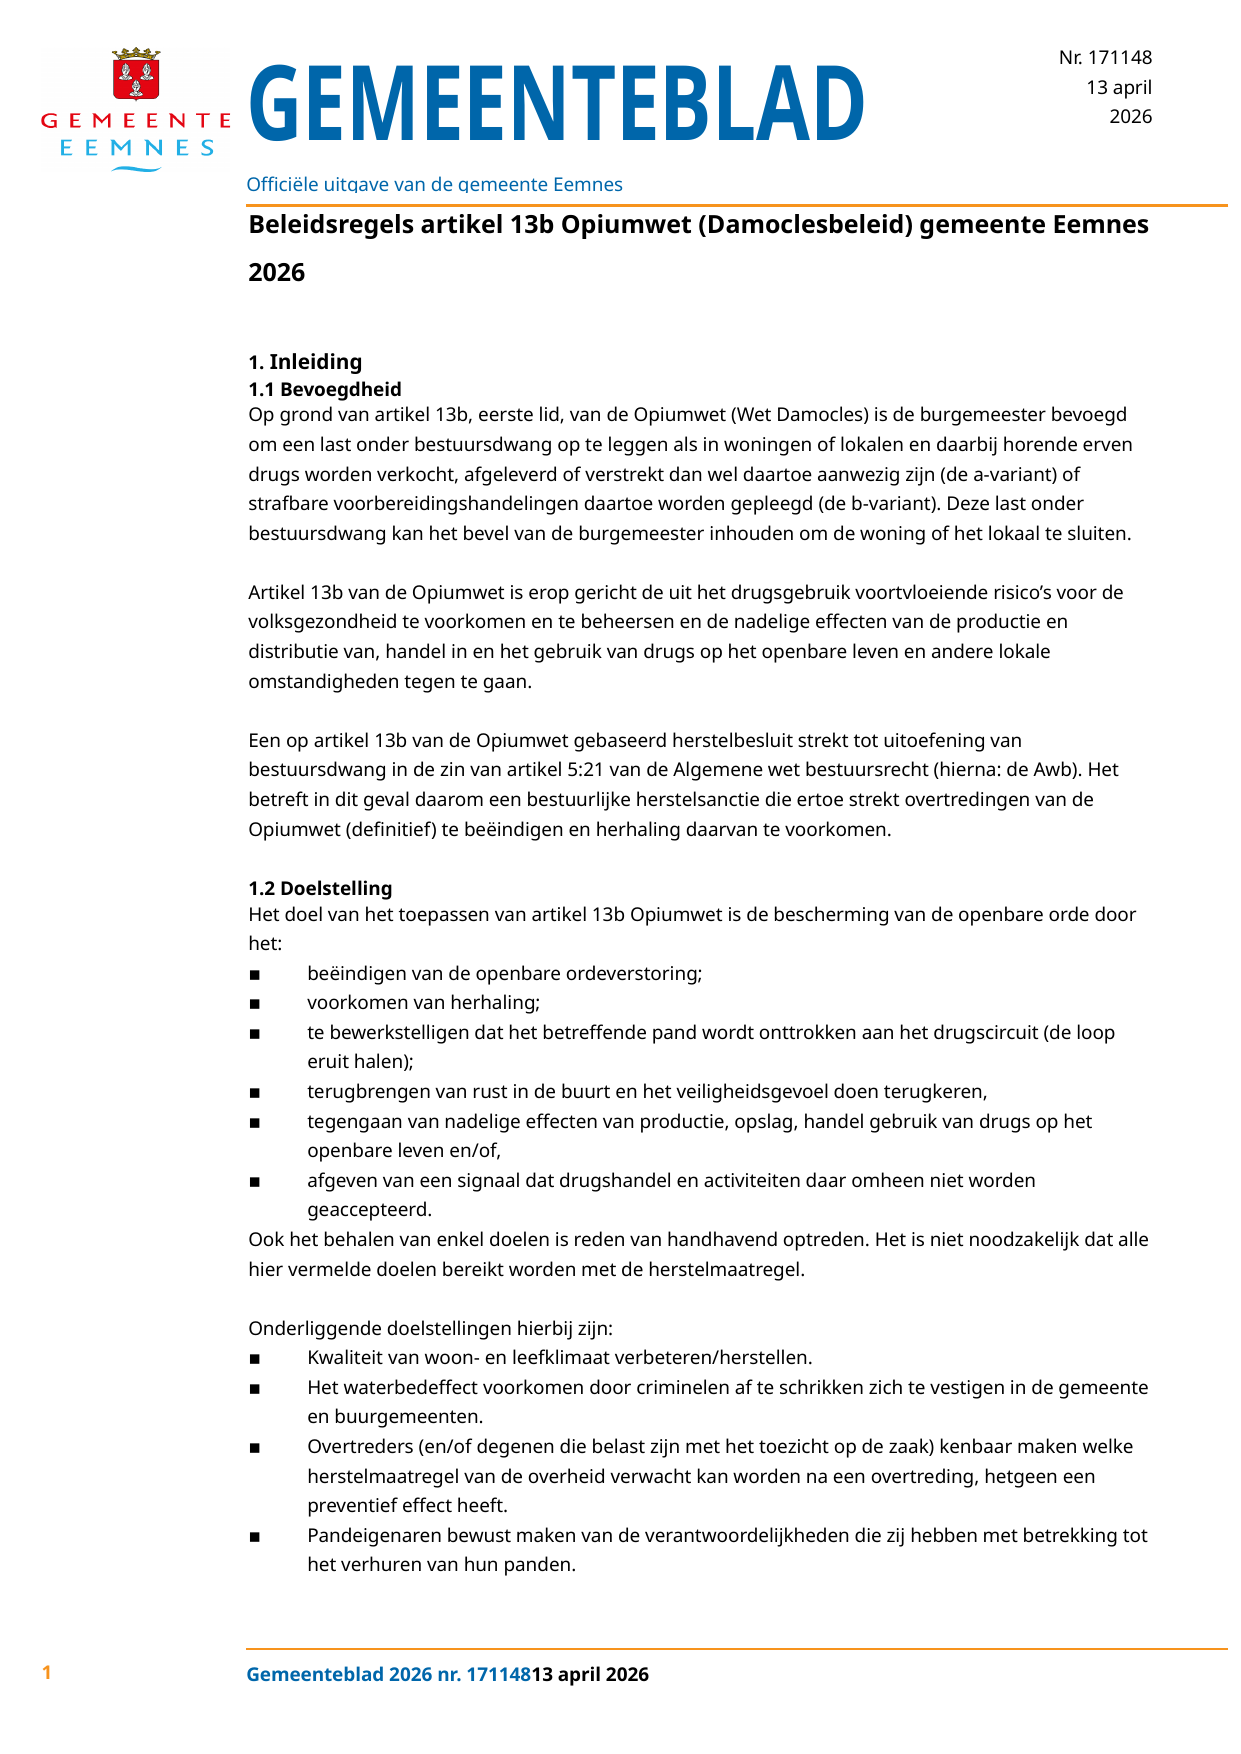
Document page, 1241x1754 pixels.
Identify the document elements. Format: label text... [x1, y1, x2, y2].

text Het doel van het toepassen van artikel 13b Opiumwet is de bescherming van de openbare orde door het: [248, 901, 1152, 956]
list tegengaan van nadelige effecten van productie, opslag, handel gebruik van drugs op het openbare leven en/of, [248, 1108, 1152, 1163]
list Overtreders (en/of degenen die belast zijn met het toezicht op de zaak) kenbaar maken welke herstelmaatregel van de overheid verwacht kan worden na een overtreding, hetgeen een preventief effect heeft. [248, 1433, 1152, 1518]
text 1.2 Doelstelling [248, 875, 1152, 901]
list Het waterbedeffect voorkomen door criminelen af te schrikken zich te vestigen in de gemeente en buurgemeenten. [248, 1374, 1152, 1429]
list Kwaliteit van woon- en leefklimaat verbeteren/herstellen. [248, 1344, 1152, 1370]
text 1. Inleiding [248, 347, 1152, 376]
text Artikel 13b van de Opiumwet is erop gericht de uit het drugsgebruik voortvloeiende risico’s voor de volksgezondheid te voorkomen en te beheersen en de nadelige effecten van de productie en distributie van, handel in en het gebruik van drugs op het openbare leven en andere lokale omstandigheden tegen te gaan. [248, 579, 1152, 694]
list afgeven van een signaal dat drugshandel en activiteiten daar omheen niet worden geaccepteerd. [248, 1167, 1152, 1222]
list beëindigen van de openbare ordeverstoring; [248, 960, 1152, 986]
list Pandeigenaren bewust maken van de verantwoordelijkheden die zij hebben met betrekking tot het verhuren van hun panden. [248, 1522, 1152, 1577]
list voorkomen van herhaling; [248, 989, 1152, 1015]
text Een op artikel 13b van de Opiumwet gebaseerd herstelbesluit strekt tot uitoefening van bestuursdwang in de zin van artikel 5:21 van de Algemene wet bestuursrecht (hierna: de Awb). Het betreft in dit geval daarom een bestuurlijke herstelsanctie die ertoe strekt overtredingen van de Opiumwet (definitief) te beëindigen en herhaling daarvan te voorkomen. [248, 727, 1152, 842]
text Op grond van artikel 13b, eerste lid, van de Opiumwet (Wet Damocles) is de burgemeester bevoegd om een last onder bestuursdwang op te leggen als in woningen of lokalen en daarbij horende erven drugs worden verkocht, afgeleverd of verstrekt dan wel daartoe aanwezig zijn (de a-variant) of strafbare voorbereidingshandelingen daartoe worden gepleegd (de b-variant). Deze last onder bestuursdwang kan het bevel van de burgemeester inhouden om de woning of het lokaal te sluiten. [248, 402, 1152, 546]
picture [41, 47, 231, 172]
list terugbrengen van rust in de buurt en het veiligheidsgevoel doen terugkeren, [248, 1078, 1152, 1104]
text Beleidsregels artikel 13b Opiumwet (Damoclesbeleid) gemeente Eemnes 2026 [248, 207, 1152, 288]
list te bewerkstelligen dat het betreffende pand wordt onttrokken aan het drugscircuit (de loop eruit halen); [248, 1019, 1152, 1074]
text Ook het behalen van enkel doelen is reden van handhavend optreden. Het is niet noodzakelijk dat alle hier vermelde doelen bereikt worden met de herstelmaatregel. [248, 1226, 1152, 1281]
text 1.1 Bevoegdheid [248, 376, 1152, 402]
text Onderliggende doelstellingen hierbij zijn: [248, 1315, 1152, 1341]
